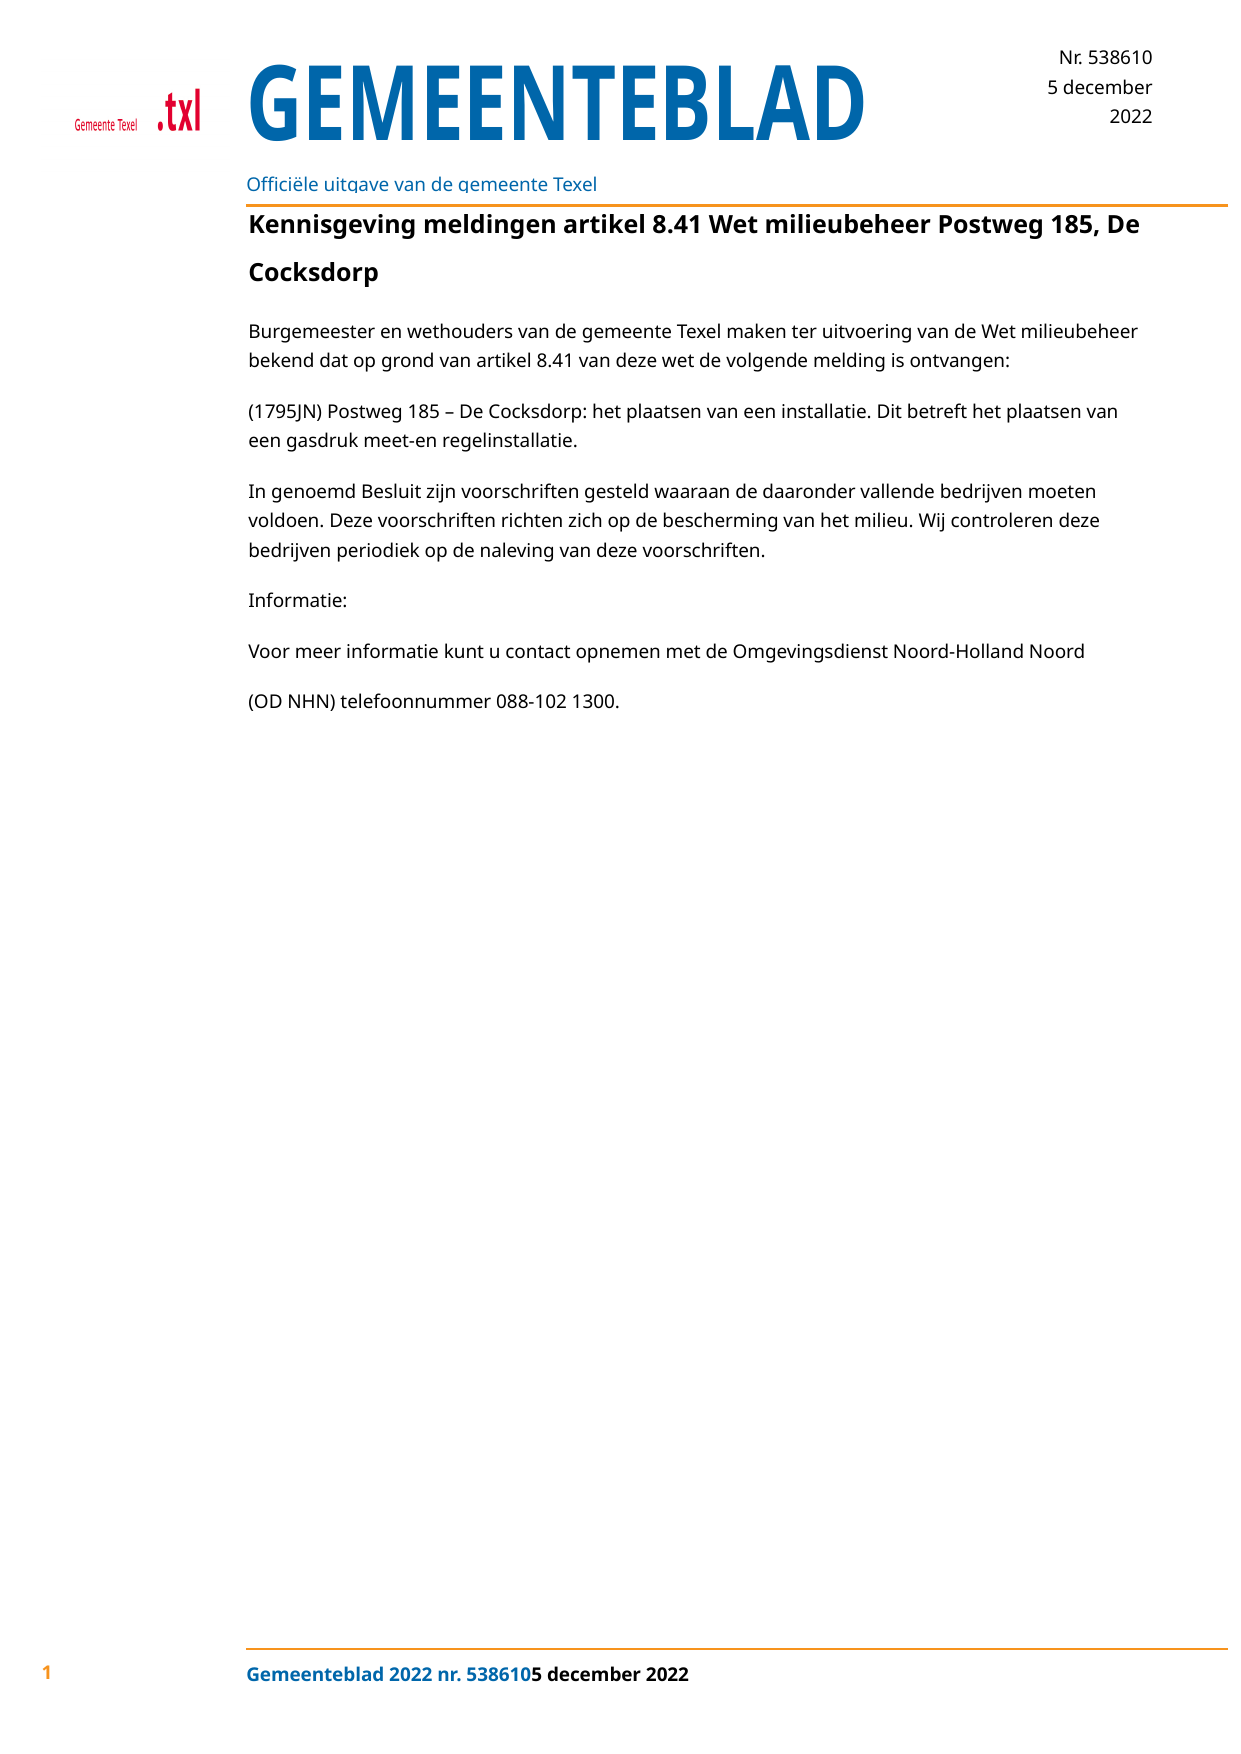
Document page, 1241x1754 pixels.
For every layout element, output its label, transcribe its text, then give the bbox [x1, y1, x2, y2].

text Burgemeester en wethouders van de gemeente Texel maken ter uitvoering van de Wet milieubeheer bekend dat op grond van artikel 8.41 van deze wet de volgende melding is ontvangen: [248, 318, 1152, 373]
picture [41, 47, 231, 172]
text Kennisgeving meldingen artikel 8.41 Wet milieubeheer Postweg 185, De Cocksdorp [248, 207, 1152, 288]
text Voor meer informatie kunt u contact opnemen met de Omgevingsdienst Noord-Holland Noord [248, 638, 1152, 664]
text (OD NHN) telefoonnummer 088-102 1300. [248, 688, 1152, 714]
text In genoemd Besluit zijn voorschriften gesteld waaraan de daaronder vallende bedrijven moeten voldoen. Deze voorschriften richten zich op de bescherming van het milieu. Wij controleren deze bedrijven periodiek op de naleving van deze voorschriften. [248, 478, 1152, 563]
text Informatie: [248, 587, 1152, 613]
text (1795JN) Postweg 185 – De Cocksdorp: het plaatsen van een installatie. Dit betreft het plaatsen van een gasdruk meet-en regelinstallatie. [248, 398, 1152, 453]
